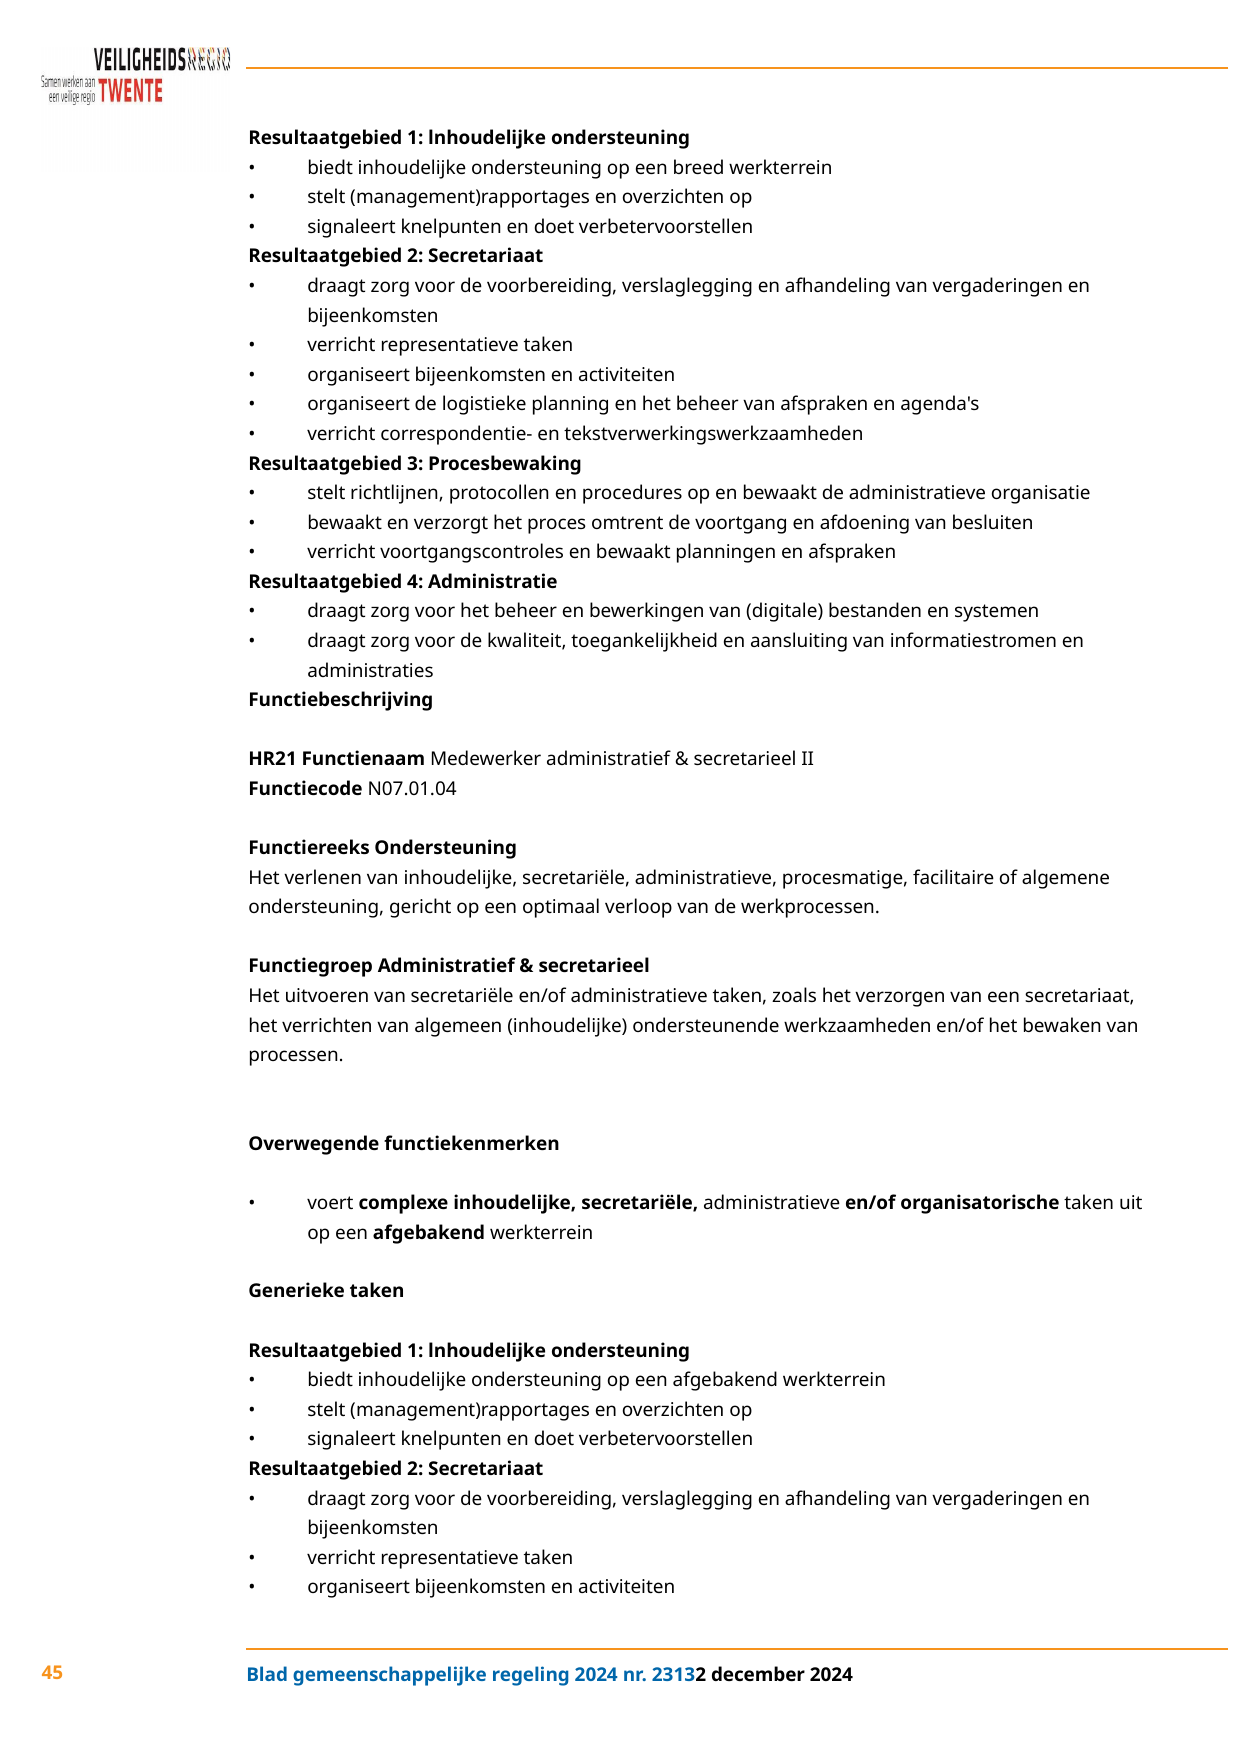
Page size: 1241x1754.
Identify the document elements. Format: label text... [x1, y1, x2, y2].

text Resultaatgebied 2: Secretariaat [248, 243, 1152, 268]
list draagt zorg voor de kwaliteit, toegankelijkheid en aansluiting van informatiestromen en administraties [248, 627, 1152, 683]
text Resultaatgebied 3: Procesbewaking [248, 450, 1152, 476]
list stelt (management)rapportages en overzichten op [248, 1396, 1152, 1422]
list draagt zorg voor het beheer en bewerkingen van (digitale) bestanden en systemen [248, 598, 1152, 623]
list biedt inhoudelijke ondersteuning op een breed werkterrein [248, 154, 1152, 180]
list draagt zorg voor de voorbereiding, verslaglegging en afhandeling van vergaderingen en bijeenkomsten [248, 272, 1152, 328]
table_header Overwegende functiekenmerken voert complexe inhoudelijke, secretariële, administratieve en/of organisatorische taken uit op een afgebakend werkterrein [248, 1130, 1152, 1245]
text Het verlenen van inhoudelijke, secretariële, administratieve, procesmatige, facilitaire of algemene ondersteuning, gericht op een optimaal verloop van de werkprocessen. [248, 864, 1152, 919]
text HR21 Functienaam Medewerker administratief & secretarieel II [248, 746, 1152, 771]
text Resultaatgebied 2: Secretariaat [248, 1455, 1152, 1481]
list draagt zorg voor de voorbereiding, verslaglegging en afhandeling van vergaderingen en bijeenkomsten [248, 1485, 1152, 1540]
text Het uitvoeren van secretariële en/of administratieve taken, zoals het verzorgen van een secretariaat, het verrichten van algemeen (inhoudelijke) ondersteunende werkzaamheden en/of het bewaken van processen. [248, 982, 1152, 1067]
list stelt (management)rapportages en overzichten op [248, 183, 1152, 209]
list organiseert bijeenkomsten en activiteiten [248, 1573, 1152, 1599]
list verricht correspondentie- en tekstverwerkingswerkzaamheden [248, 420, 1152, 446]
list signaleert knelpunten en doet verbetervoorstellen [248, 1426, 1152, 1451]
text Functiereeks Ondersteuning [248, 834, 1152, 860]
list verricht representatieve taken [248, 331, 1152, 357]
list stelt richtlijnen, protocollen en procedures op en bewaakt de administratieve organisatie [248, 479, 1152, 505]
text Resultaatgebied 1: lnhoudelijke ondersteuning [248, 124, 1152, 150]
text Functiecode N07.01.04 [248, 775, 1152, 801]
list organiseert de logistieke planning en het beheer van afspraken en agenda's [248, 391, 1152, 416]
text Resultaatgebied 1: lnhoudelijke ondersteuning [248, 1337, 1152, 1362]
list verricht representatieve taken [248, 1544, 1152, 1569]
list organiseert bijeenkomsten en activiteiten [248, 361, 1152, 387]
list bewaakt en verzorgt het proces omtrent de voortgang en afdoening van besluiten [248, 509, 1152, 535]
text Functiegroep Administratief & secretarieel [248, 953, 1152, 978]
list verricht voortgangscontroles en bewaakt planningen en afspraken [248, 538, 1152, 564]
text Functiebeschrijving [248, 686, 1152, 712]
picture [41, 47, 231, 172]
text Generieke taken [248, 1278, 1152, 1303]
text Resultaatgebied 4: Administratie [248, 568, 1152, 594]
list signaleert knelpunten en doet verbetervoorstellen [248, 213, 1152, 239]
list biedt inhoudelijke ondersteuning op een afgebakend werkterrein [248, 1366, 1152, 1392]
